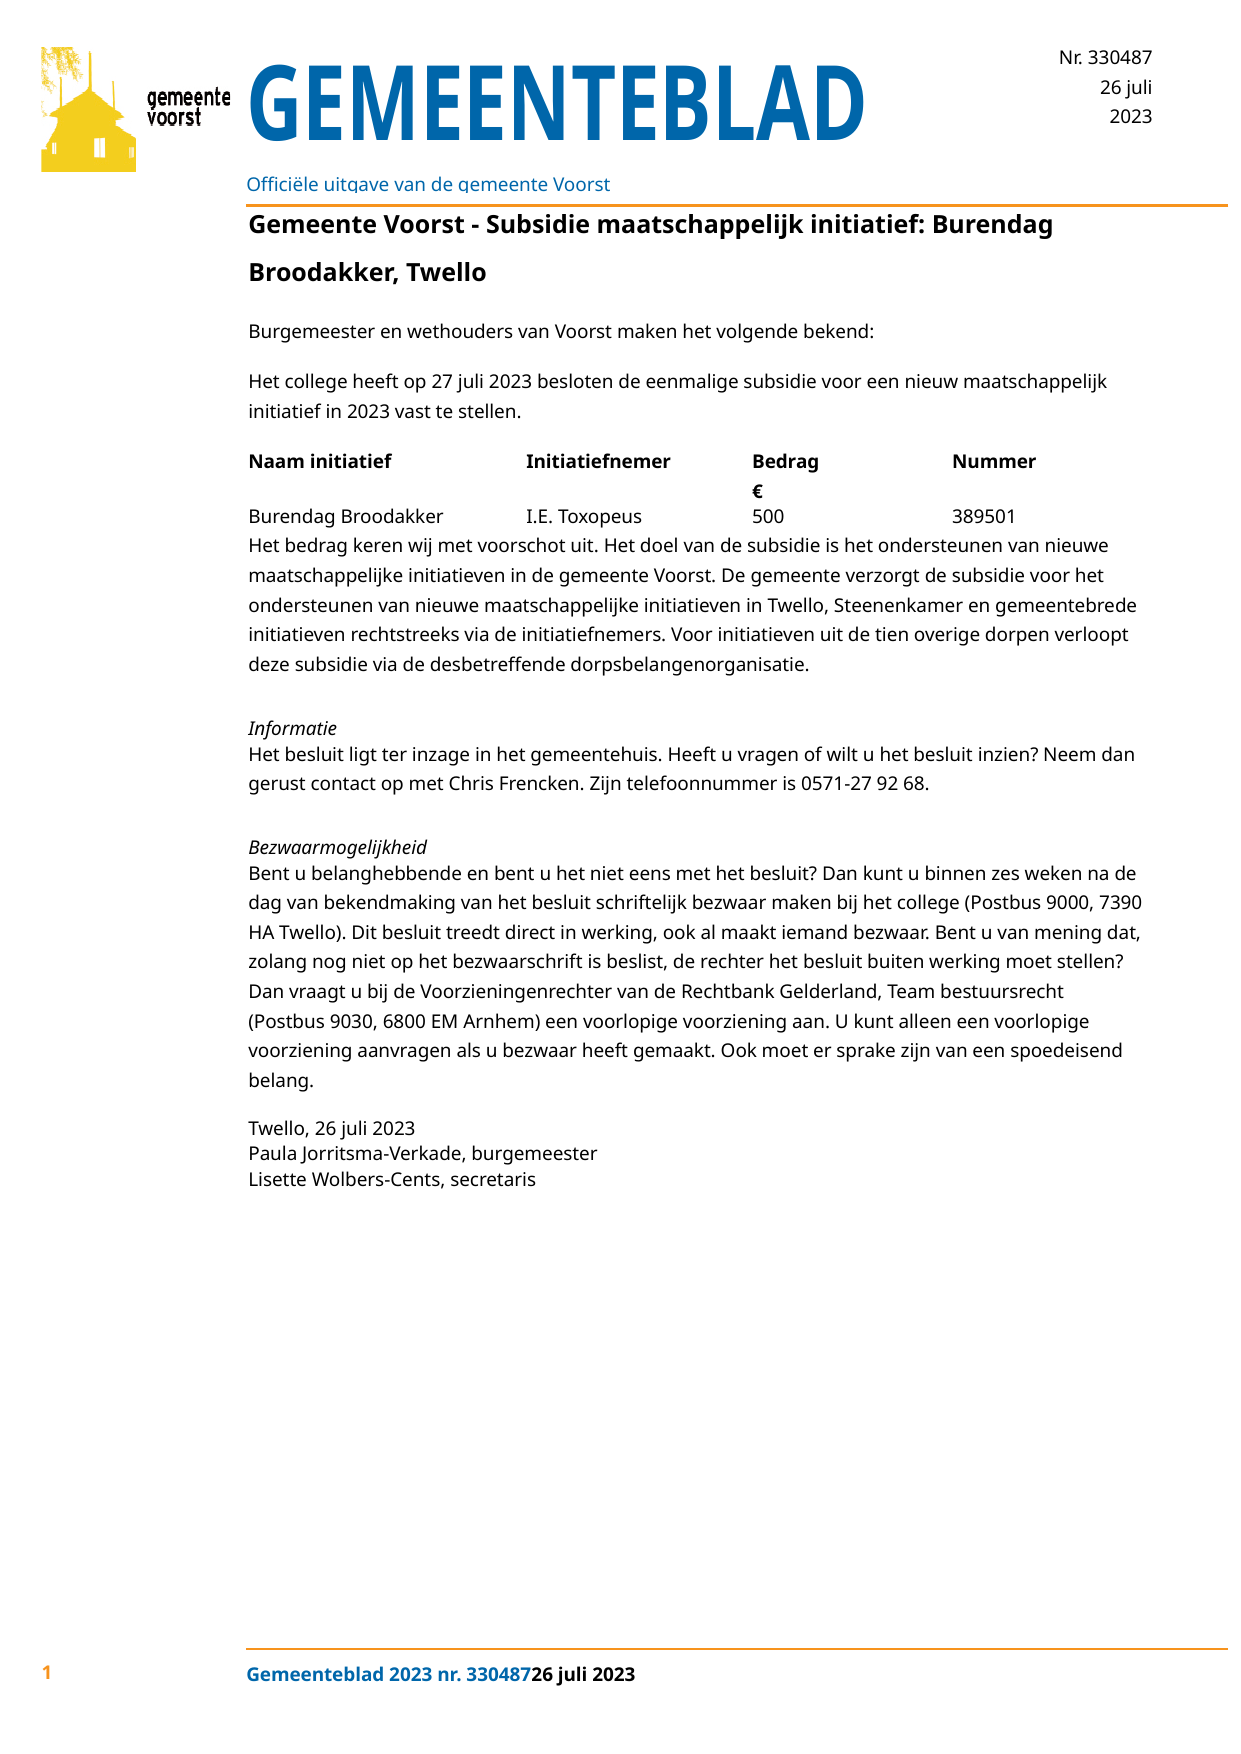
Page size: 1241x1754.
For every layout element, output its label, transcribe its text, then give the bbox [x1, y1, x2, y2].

text Het college heeft op 27 juli 2023 besloten de eenmalige subsidie voor een nieuw maatschappelijk initiatief in 2023 vast te stellen. [248, 368, 1152, 424]
table_cell 500 [752, 504, 952, 529]
table_header Bedrag € [752, 449, 952, 504]
table_header Initiatiefnemer [526, 449, 752, 504]
text Het bedrag keren wij met voorschot uit. Het doel van de subsidie is het ondersteunen van nieuwe maatschappelijke initiatieven in de gemeente Voorst. De gemeente verzorgt de subsidie voor het ondersteunen van nieuwe maatschappelijke initiatieven in Twello, Steenenkamer en gemeentebrede initiatieven rechtstreeks via de initiatiefnemers. Voor initiatieven uit de tien overige dorpen verloopt deze subsidie via de desbetreffende dorpsbelangenorganisatie. [248, 533, 1152, 677]
table_cell I.E. Toxopeus [526, 504, 752, 529]
table_header Naam initiatief [248, 449, 526, 504]
table_cell Burendag Broodakker [248, 504, 526, 529]
text Gemeente Voorst - Subsidie maatschappelijk initiatief: Burendag Broodakker, Twello [248, 207, 1152, 288]
text Het besluit ligt ter inzage in het gemeentehuis. Heeft u vragen of wilt u het besluit inzien? Neem dan gerust contact op met Chris Frencken. Zijn telefoonnummer is 0571-27 92 68. [248, 741, 1152, 796]
text Paula Jorritsma-Verkade, burgemeester [248, 1141, 1152, 1166]
text Twello, 26 juli 2023 [248, 1115, 1152, 1141]
text Bezwaarmogelijkheid [248, 834, 1152, 860]
picture [41, 47, 231, 172]
text Burgemeester en wethouders van Voorst maken het volgende bekend: [248, 318, 1152, 344]
text Informatie [248, 715, 1152, 741]
table_cell 389501 [952, 504, 1152, 529]
text Bent u belanghebbende en bent u het niet eens met het besluit? Dan kunt u binnen zes weken na de dag van bekendmaking van het besluit schriftelijk bezwaar maken bij het college (Postbus 9000, 7390 HA Twello). Dit besluit treedt direct in werking, ook al maakt iemand bezwaar. Bent u van mening dat, zolang nog niet op het bezwaarschrift is beslist, de rechter het besluit buiten werking moet stellen? Dan vraagt u bij de Voorzieningenrechter van de Rechtbank Gelderland, Team bestuursrecht (Postbus 9030, 6800 EM Arnhem) een voorlopige voorziening aan. U kunt alleen een voorlopige voorziening aanvragen als u bezwaar heeft gemaakt. Ook moet er sprake zijn van een spoedeisend belang. [248, 860, 1152, 1093]
text Lisette Wolbers-Cents, secretaris [248, 1166, 1152, 1192]
table_header Nummer [952, 449, 1152, 504]
